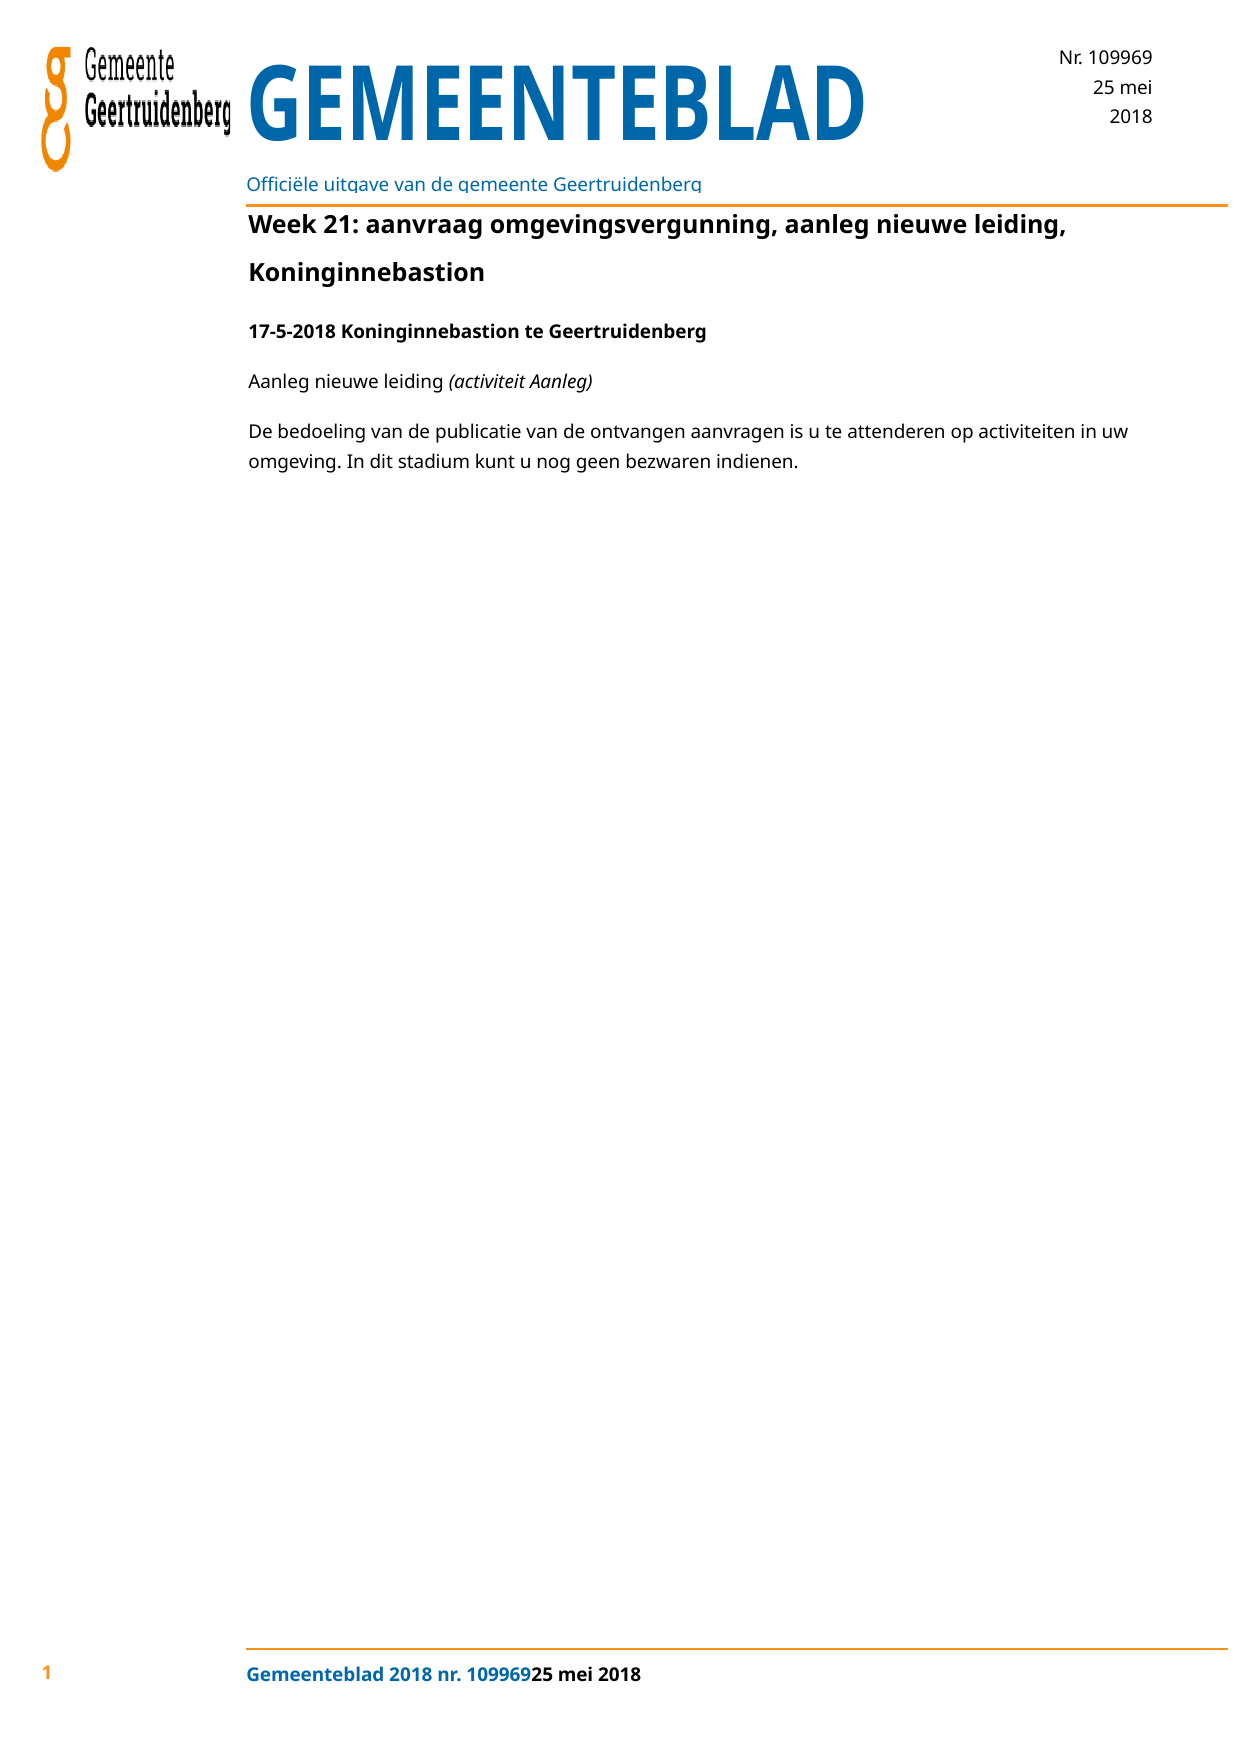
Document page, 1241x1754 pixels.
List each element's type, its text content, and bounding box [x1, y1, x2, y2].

text Aanleg nieuwe leiding (activiteit Aanleg) [248, 368, 1152, 394]
text 17-5-2018 Koninginnebastion te Geertruidenberg [248, 318, 1152, 344]
text Week 21: aanvraag omgevingsvergunning, aanleg nieuwe leiding, Koninginnebastion [248, 207, 1152, 288]
picture [41, 47, 231, 172]
text De bedoeling van de publicatie van de ontvangen aanvragen is u te attenderen op activiteiten in uw omgeving. In dit stadium kunt u nog geen bezwaren indienen. [248, 419, 1152, 474]
